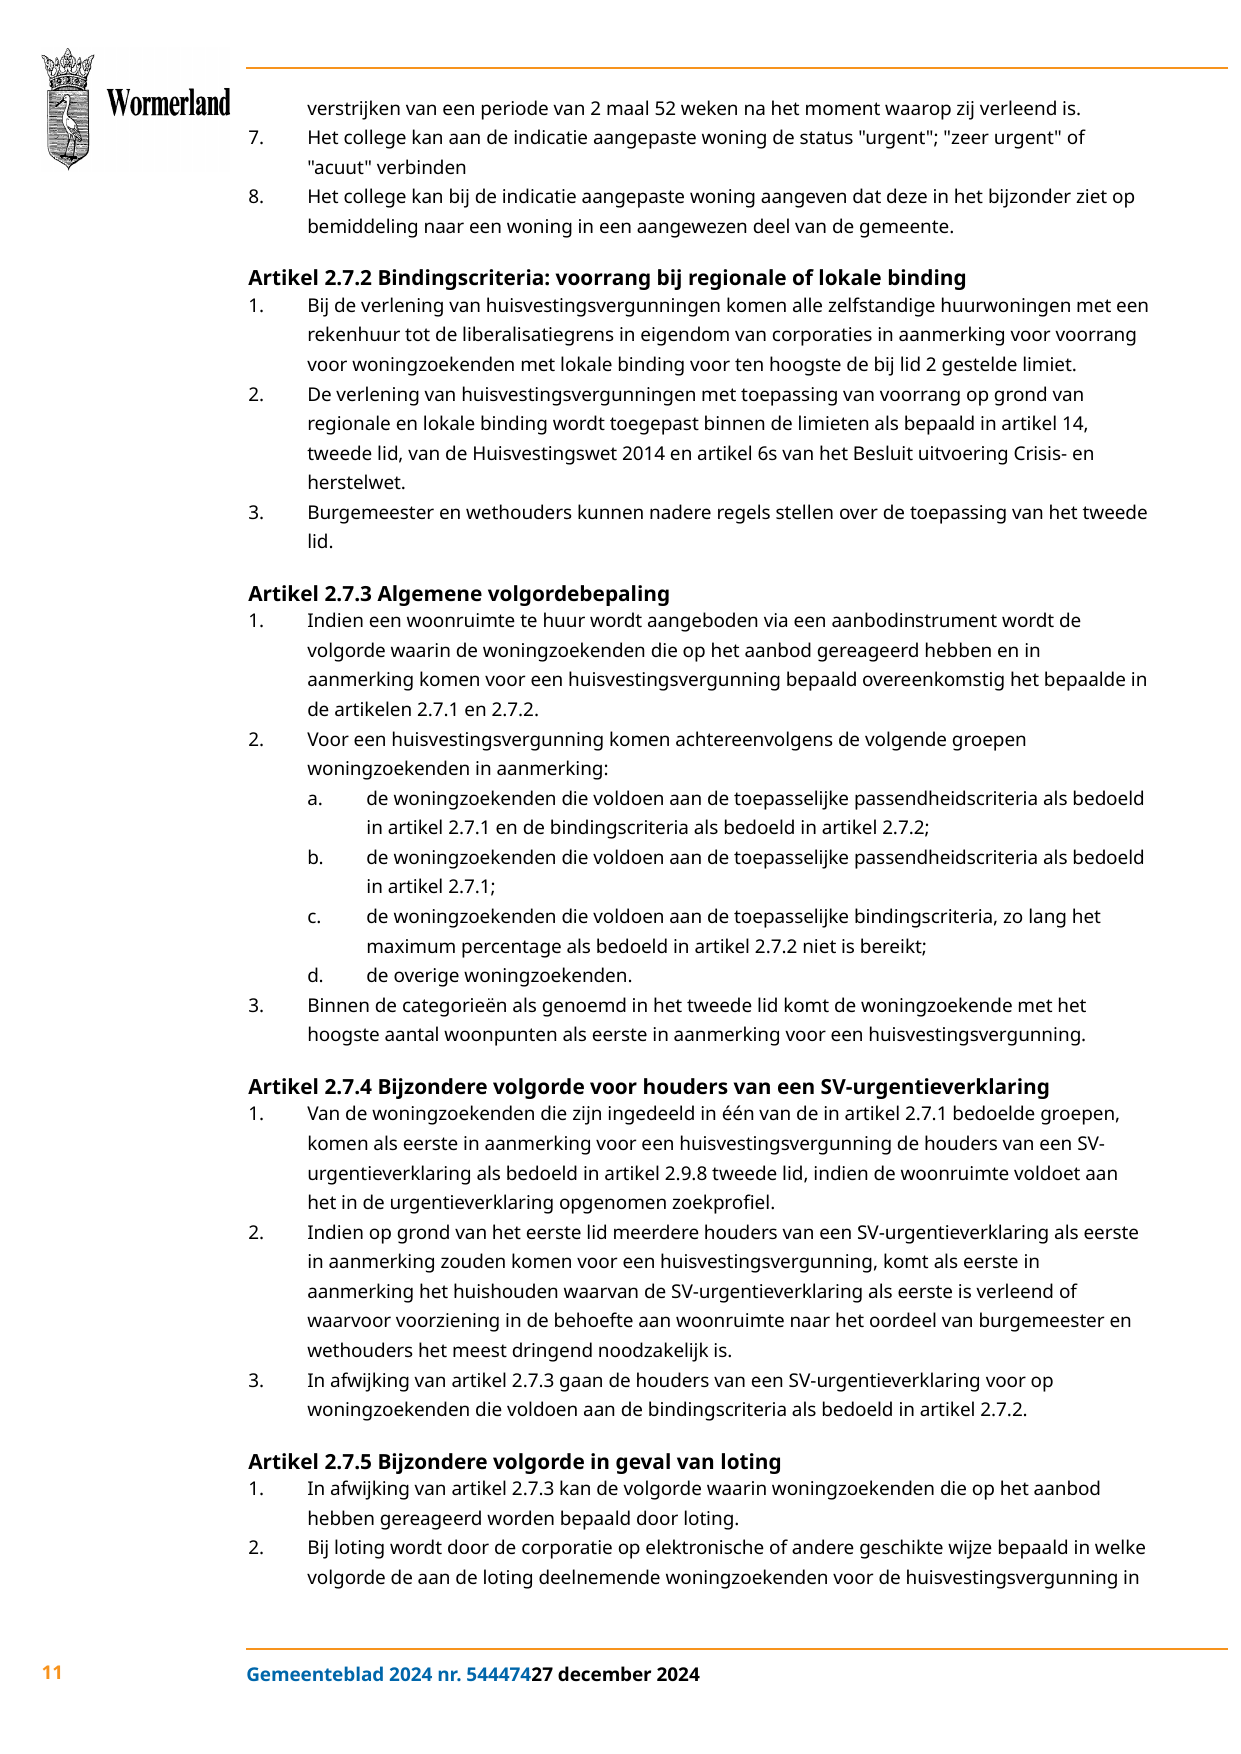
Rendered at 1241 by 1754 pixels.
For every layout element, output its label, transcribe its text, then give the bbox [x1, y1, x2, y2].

list Indien op grond van het eerste lid meerdere houders van een SV-urgentieverklaring als eerste in aanmerking zouden komen voor een huisvestingsvergunning, komt als eerste in aanmerking het huishouden waarvan de SV-urgentieverklaring als eerste is verleend of waarvoor voorziening in de behoefte aan woonruimte naar het oordeel van burgemeester en wethouders het meest dringend noodzakelijk is. [248, 1219, 1152, 1363]
list Bij loting wordt door de corporatie op elektronische of andere geschikte wijze bepaald in welke volgorde de aan de loting deelnemende woningzoekenden voor de huisvestingsvergunning in [248, 1534, 1152, 1590]
list Bij de verlening van huisvestingsvergunningen komen alle zelfstandige huurwoningen met een rekenhuur tot de liberalisatiegrens in eigendom van corporaties in aanmerking voor voorrang voor woningzoekenden met lokale binding voor ten hoogste de bij lid 2 gestelde limiet. [248, 292, 1152, 377]
list Het college kan aan de indicatie aangepaste woning de status "urgent"; "zeer urgent" of "acuut" verbinden [248, 124, 1152, 180]
list Burgemeester en wethouders kunnen nadere regels stellen over de toepassing van het tweede lid. [248, 499, 1152, 554]
text Artikel 2.7.5 Bijzondere volgorde in geval van loting [248, 1447, 1152, 1475]
text Artikel 2.7.4 Bijzondere volgorde voor houders van een SV-urgentieverklaring [248, 1072, 1152, 1101]
list In afwijking van artikel 2.7.3 gaan de houders van een SV-urgentieverklaring voor op woningzoekenden die voldoen aan de bindingscriteria als bedoeld in artikel 2.7.2. [248, 1367, 1152, 1422]
list Het college kan bij de indicatie aangepaste woning aangeven dat deze in het bijzonder ziet op bemiddeling naar een woning in een aangewezen deel van de gemeente. [248, 183, 1152, 239]
text Artikel 2.7.3 Algemene volgordebepaling [248, 579, 1152, 607]
text Artikel 2.7.2 Bindingscriteria: voorrang bij regionale of lokale binding [248, 263, 1152, 292]
list de woningzoekenden die voldoen aan de toepasselijke passendheidscriteria als bedoeld in artikel 2.7.1 en de bindingscriteria als bedoeld in artikel 2.7.2; [307, 785, 1152, 840]
list de woningzoekenden die voldoen aan de toepasselijke passendheidscriteria als bedoeld in artikel 2.7.1; [307, 844, 1152, 899]
list de woningzoekenden die voldoen aan de toepasselijke bindingscriteria, zo lang het maximum percentage als bedoeld in artikel 2.7.2 niet is bereikt; [307, 903, 1152, 959]
list verstrijken van een periode van 2 maal 52 weken na het moment waarop zij verleend is. [248, 95, 1152, 121]
list De verlening van huisvestingsvergunningen met toepassing van voorrang op grond van regionale en lokale binding wordt toegepast binnen de limieten als bepaald in artikel 14, tweede lid, van de Huisvestingswet 2014 en artikel 6s van het Besluit uitvoering Crisis- en herstelwet. [248, 381, 1152, 495]
list de overige woningzoekenden. [307, 962, 1152, 988]
list Voor een huisvestingsvergunning komen achtereenvolgens de volgende groepen woningzoekenden in aanmerking: [248, 726, 1152, 781]
picture [41, 47, 231, 172]
list Van de woningzoekenden die zijn ingedeeld in één van de in artikel 2.7.1 bedoelde groepen, komen als eerste in aanmerking voor een huisvestingsvergunning de houders van een SV-urgentieverklaring als bedoeld in artikel 2.9.8 tweede lid, indien de woonruimte voldoet aan het in de urgentieverklaring opgenomen zoekprofiel. [248, 1101, 1152, 1215]
list Binnen de categorieën als genoemd in het tweede lid komt de woningzoekende met het hoogste aantal woonpunten als eerste in aanmerking voor een huisvestingsvergunning. [248, 992, 1152, 1047]
list Indien een woonruimte te huur wordt aangeboden via een aanbodinstrument wordt de volgorde waarin de woningzoekenden die op het aanbod gereageerd hebben en in aanmerking komen voor een huisvestingsvergunning bepaald overeenkomstig het bepaalde in de artikelen 2.7.1 en 2.7.2. [248, 607, 1152, 722]
list In afwijking van artikel 2.7.3 kan de volgorde waarin woningzoekenden die op het aanbod hebben gereageerd worden bepaald door loting. [248, 1475, 1152, 1531]
